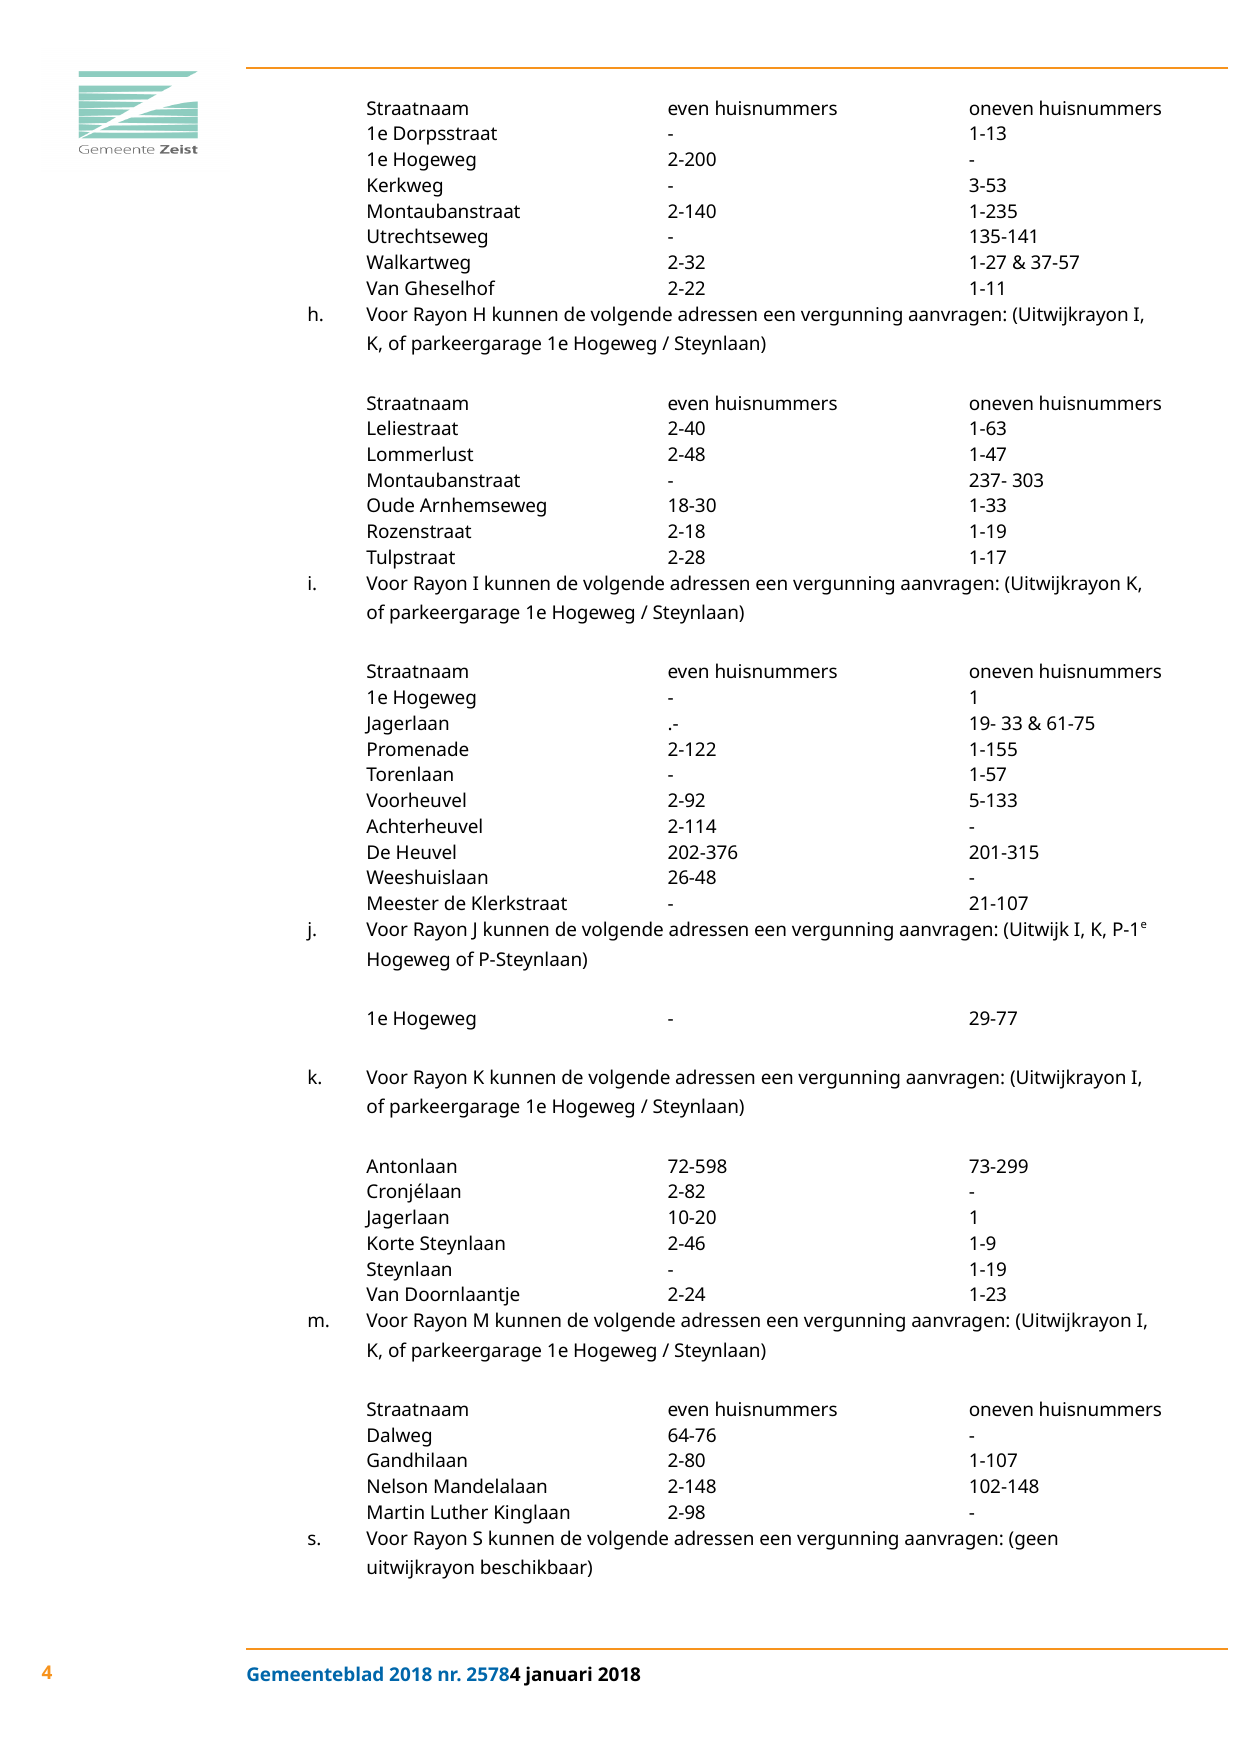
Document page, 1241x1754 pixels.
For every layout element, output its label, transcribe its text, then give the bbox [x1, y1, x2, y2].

table_header oneven huisnummers [969, 95, 1240, 121]
list Voor Rayon S kunnen de volgende adressen een vergunning aanvragen: (geen uitwijkrayon beschikbaar) [307, 1525, 1152, 1580]
table_cell Walkartweg [366, 249, 667, 275]
table_cell 2-200 [667, 146, 968, 172]
table_cell Martin Luther Kinglaan [366, 1499, 667, 1525]
table_cell 1-235 [969, 198, 1240, 223]
table_cell Cronjélaan [366, 1179, 667, 1204]
table_header even huisnummers [667, 659, 968, 684]
table_cell Promenade [366, 736, 667, 762]
table_cell 135-141 [969, 224, 1240, 249]
table_cell Torenlaan [366, 762, 667, 787]
table_cell Weeshuislaan [366, 865, 667, 890]
list Voor Rayon H kunnen de volgende adressen een vergunning aanvragen: (Uitwijkrayon I, K, of parkeergarage 1e Hogeweg / Steynlaan) [307, 301, 1152, 356]
table_cell Dalweg [366, 1422, 667, 1448]
table_cell 2-48 [667, 441, 968, 467]
table_cell 1-63 [969, 415, 1240, 441]
table_cell 1-27 & 37-57 [969, 249, 1240, 275]
table_cell 1e Dorpsstraat [366, 121, 667, 146]
table_header Antonlaan [366, 1153, 667, 1178]
table_cell 237- 303 [969, 467, 1240, 493]
table_header Straatnaam [366, 390, 667, 415]
table_cell 64-76 [667, 1422, 968, 1448]
table_cell 1-47 [969, 441, 1240, 467]
table_header even huisnummers [667, 1396, 968, 1422]
table_cell Kerkweg [366, 172, 667, 198]
table_cell - [667, 467, 968, 493]
table_cell 1 [969, 685, 1240, 710]
table_cell 1-33 [969, 493, 1240, 518]
table_cell 2-18 [667, 518, 968, 544]
table_cell Utrechtseweg [366, 224, 667, 249]
list Voor Rayon M kunnen de volgende adressen een vergunning aanvragen: (Uitwijkrayon I, K, of parkeergarage 1e Hogeweg / Steynlaan) [307, 1307, 1152, 1363]
table_cell 2-28 [667, 544, 968, 570]
table_header 29-77 [969, 1005, 1240, 1031]
table_cell - [969, 813, 1240, 839]
table_header 73-299 [969, 1153, 1240, 1178]
table_cell De Heuvel [366, 839, 667, 864]
table_header - [667, 1005, 968, 1031]
table_cell 10-20 [667, 1204, 968, 1230]
table_cell 1-19 [969, 1256, 1240, 1281]
table_cell Van Gheselhof [366, 275, 667, 301]
table_cell 2-22 [667, 275, 968, 301]
table_cell Leliestraat [366, 415, 667, 441]
table_cell 1 [969, 1204, 1240, 1230]
table_cell - [667, 762, 968, 787]
table_cell 2-114 [667, 813, 968, 839]
table_cell Meester de Klerkstraat [366, 890, 667, 916]
table_cell 2-122 [667, 736, 968, 762]
table_cell 2-82 [667, 1179, 968, 1204]
list Voor Rayon K kunnen de volgende adressen een vergunning aanvragen: (Uitwijkrayon I, of parkeergarage 1e Hogeweg / Steynlaan) [307, 1064, 1152, 1119]
table_cell Steynlaan [366, 1256, 667, 1281]
table_cell 2-46 [667, 1230, 968, 1256]
table_header 72-598 [667, 1153, 968, 1178]
table_cell 1-107 [969, 1448, 1240, 1473]
table_cell 1-11 [969, 275, 1240, 301]
table_cell 1-57 [969, 762, 1240, 787]
table_cell 2-40 [667, 415, 968, 441]
table_header Straatnaam [366, 95, 667, 121]
table_cell 2-32 [667, 249, 968, 275]
table_cell .- [667, 710, 968, 736]
table_header oneven huisnummers [969, 1396, 1240, 1422]
table_cell 3-53 [969, 172, 1240, 198]
list Voor Rayon J kunnen de volgende adressen een vergunning aanvragen: (Uitwijk I, K, P-1e Hogeweg of P-Steynlaan) [307, 916, 1152, 971]
table_cell - [667, 1256, 968, 1281]
table_cell - [969, 1499, 1240, 1525]
table_cell 18-30 [667, 493, 968, 518]
table_cell Voorheuvel [366, 788, 667, 813]
table_cell 19- 33 & 61-75 [969, 710, 1240, 736]
table_cell 1-17 [969, 544, 1240, 570]
table_cell Jagerlaan [366, 710, 667, 736]
table_cell 201-315 [969, 839, 1240, 864]
table_cell - [969, 146, 1240, 172]
table_cell 1-9 [969, 1230, 1240, 1256]
table_header oneven huisnummers [969, 390, 1240, 415]
table_cell - [667, 224, 968, 249]
table_cell - [667, 685, 968, 710]
table_header 1e Hogeweg [366, 1005, 667, 1031]
table_cell 2-24 [667, 1281, 968, 1307]
table_cell 2-148 [667, 1473, 968, 1499]
table_cell Lommerlust [366, 441, 667, 467]
table_cell - [667, 172, 968, 198]
table_cell 2-98 [667, 1499, 968, 1525]
table_cell - [969, 1422, 1240, 1448]
picture [41, 47, 231, 172]
table_header even huisnummers [667, 390, 968, 415]
table_cell 1-155 [969, 736, 1240, 762]
table_cell - [969, 865, 1240, 890]
table_cell 202-376 [667, 839, 968, 864]
table_cell 2-80 [667, 1448, 968, 1473]
table_header oneven huisnummers [969, 659, 1240, 684]
table_cell Montaubanstraat [366, 198, 667, 223]
table_cell 21-107 [969, 890, 1240, 916]
table_cell 1e Hogeweg [366, 685, 667, 710]
table_cell 1-13 [969, 121, 1240, 146]
table_cell Nelson Mandelalaan [366, 1473, 667, 1499]
list Voor Rayon I kunnen de volgende adressen een vergunning aanvragen: (Uitwijkrayon K, of parkeergarage 1e Hogeweg / Steynlaan) [307, 570, 1152, 625]
table_header even huisnummers [667, 95, 968, 121]
table_cell Jagerlaan [366, 1204, 667, 1230]
table_cell Achterheuvel [366, 813, 667, 839]
table_cell 102-148 [969, 1473, 1240, 1499]
table_cell 2-92 [667, 788, 968, 813]
table_cell Montaubanstraat [366, 467, 667, 493]
table_cell Van Doornlaantje [366, 1281, 667, 1307]
table_header Straatnaam [366, 1396, 667, 1422]
table_cell 1e Hogeweg [366, 146, 667, 172]
table_cell - [969, 1179, 1240, 1204]
table_cell - [667, 121, 968, 146]
table_cell 26-48 [667, 865, 968, 890]
table_cell 5-133 [969, 788, 1240, 813]
table_cell Rozenstraat [366, 518, 667, 544]
table_cell Gandhilaan [366, 1448, 667, 1473]
table_cell 1-19 [969, 518, 1240, 544]
table_cell Tulpstraat [366, 544, 667, 570]
table_header Straatnaam [366, 659, 667, 684]
table_cell Oude Arnhemseweg [366, 493, 667, 518]
table_cell 2-140 [667, 198, 968, 223]
table_cell - [667, 890, 968, 916]
table_cell 1-23 [969, 1281, 1240, 1307]
table_cell Korte Steynlaan [366, 1230, 667, 1256]
